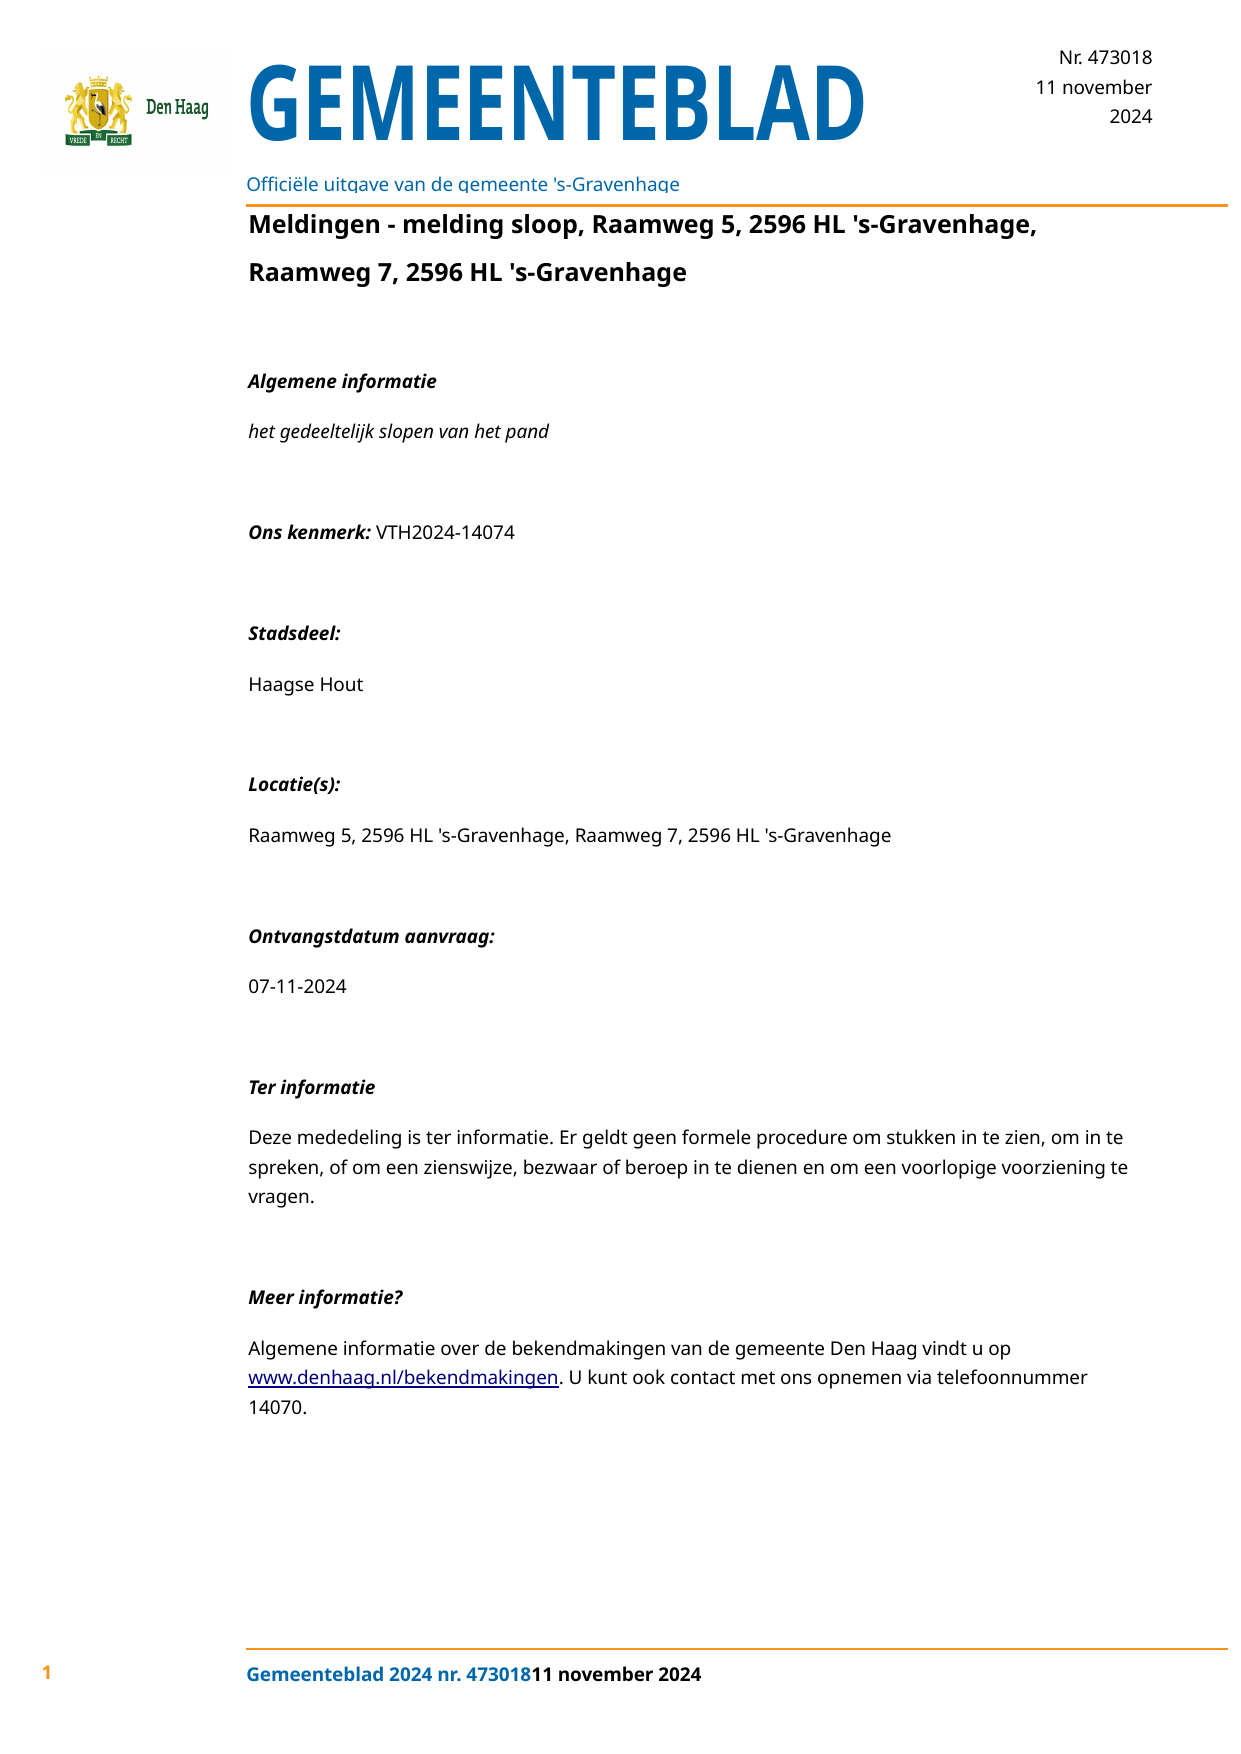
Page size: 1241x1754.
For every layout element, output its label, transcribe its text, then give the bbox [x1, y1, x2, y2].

text Algemene informatie [248, 368, 1152, 394]
text Deze mededeling is ter informatie. Er geldt geen formele procedure om stukken in te zien, om in te spreken, of om een zienswijze, bezwaar of beroep in te dienen en om een voorlopige voorziening te vragen. [248, 1124, 1152, 1209]
text Ontvangstdatum aanvraag: [248, 923, 1152, 949]
text Raamweg 5, 2596 HL 's-Gravenhage, Raamweg 7, 2596 HL 's-Gravenhage [248, 822, 1152, 848]
text Haagse Hout [248, 671, 1152, 697]
text Algemene informatie over de bekendmakingen van de gemeente Den Haag vindt u op www.denhaag.nl/bekendmakingen. U kunt ook contact met ons opnemen via telefoonnummer 14070. [248, 1335, 1152, 1420]
text Meer informatie? [248, 1284, 1152, 1310]
text Meldingen - melding sloop, Raamweg 5, 2596 HL 's-Gravenhage, Raamweg 7, 2596 HL 's-Gravenhage [248, 207, 1152, 288]
text 07-11-2024 [248, 973, 1152, 999]
text Stadsdeel: [248, 620, 1152, 646]
text Locatie(s): [248, 772, 1152, 797]
text het gedeeltelijk slopen van het pand [248, 419, 1152, 444]
text Ons kenmerk: VTH2024-14074 [248, 519, 1152, 545]
picture [41, 47, 231, 172]
text Ter informatie [248, 1074, 1152, 1100]
